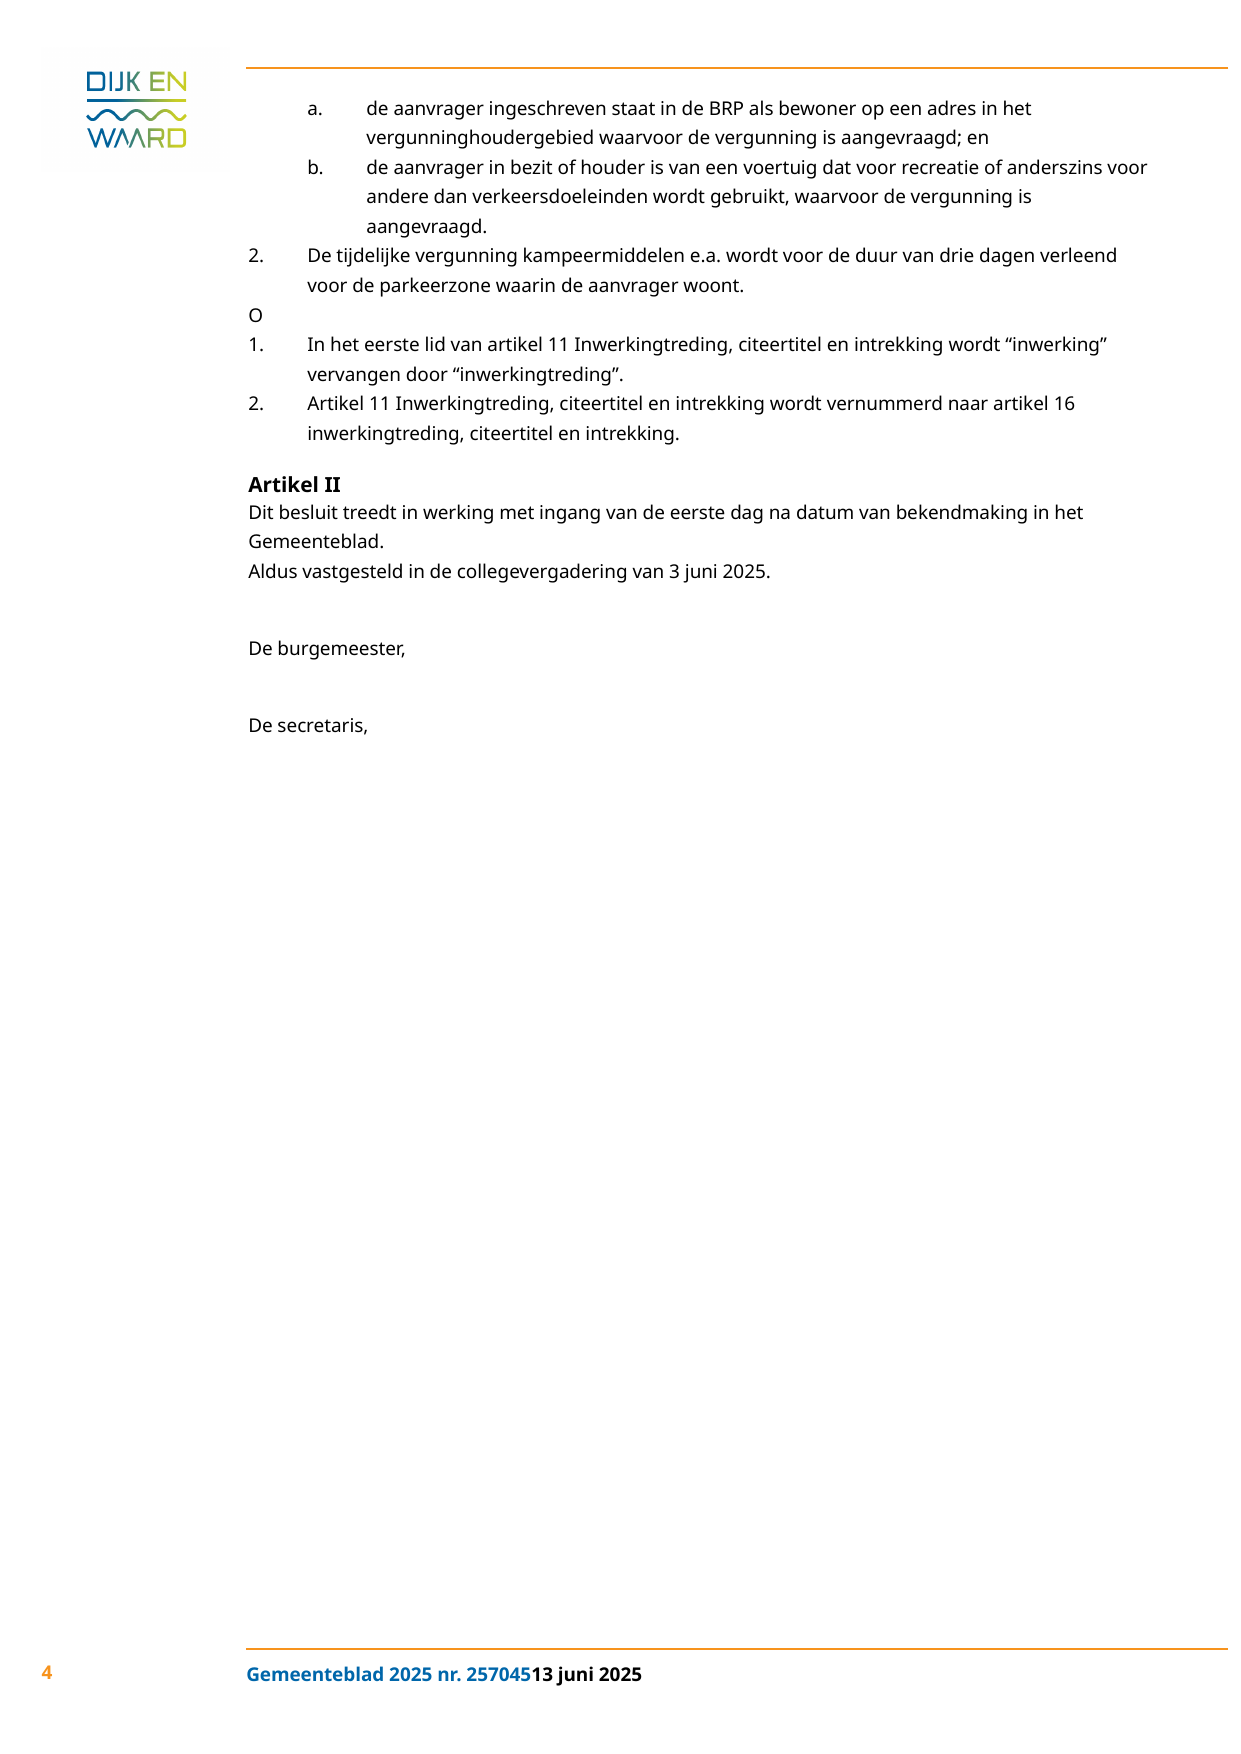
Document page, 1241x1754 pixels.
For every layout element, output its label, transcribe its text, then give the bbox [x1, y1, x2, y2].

list In het eerste lid van artikel 11 Inwerkingtreding, citeertitel en intrekking wordt “inwerking” vervangen door “inwerkingtreding”. [248, 331, 1152, 387]
list De tijdelijke vergunning kampeermiddelen e.a. wordt voor de duur van drie dagen verleend voor de parkeerzone waarin de aanvrager woont. [248, 243, 1152, 298]
list Artikel 11 Inwerkingtreding, citeertitel en intrekking wordt vernummerd naar artikel 16 inwerkingtreding, citeertitel en intrekking. [248, 391, 1152, 446]
list de aanvrager in bezit of houder is van een voertuig dat voor recreatie of anderszins voor andere dan verkeersdoeleinden wordt gebruikt, waarvoor de vergunning is aangevraagd. [307, 154, 1152, 239]
text Aldus vastgesteld in de collegevergadering van 3 juni 2025. [248, 558, 1152, 584]
text Dit besluit treedt in werking met ingang van de eerste dag na datum van bekendmaking in het Gemeenteblad. [248, 499, 1152, 554]
text O [248, 302, 1152, 328]
picture [41, 47, 231, 172]
text De burgemeester, [248, 635, 1152, 661]
list de aanvrager ingeschreven staat in de BRP als bewoner op een adres in het vergunninghoudergebied waarvoor de vergunning is aangevraagd; en [307, 95, 1152, 150]
text Artikel II [248, 471, 1152, 499]
text De secretaris, [248, 713, 1152, 738]
